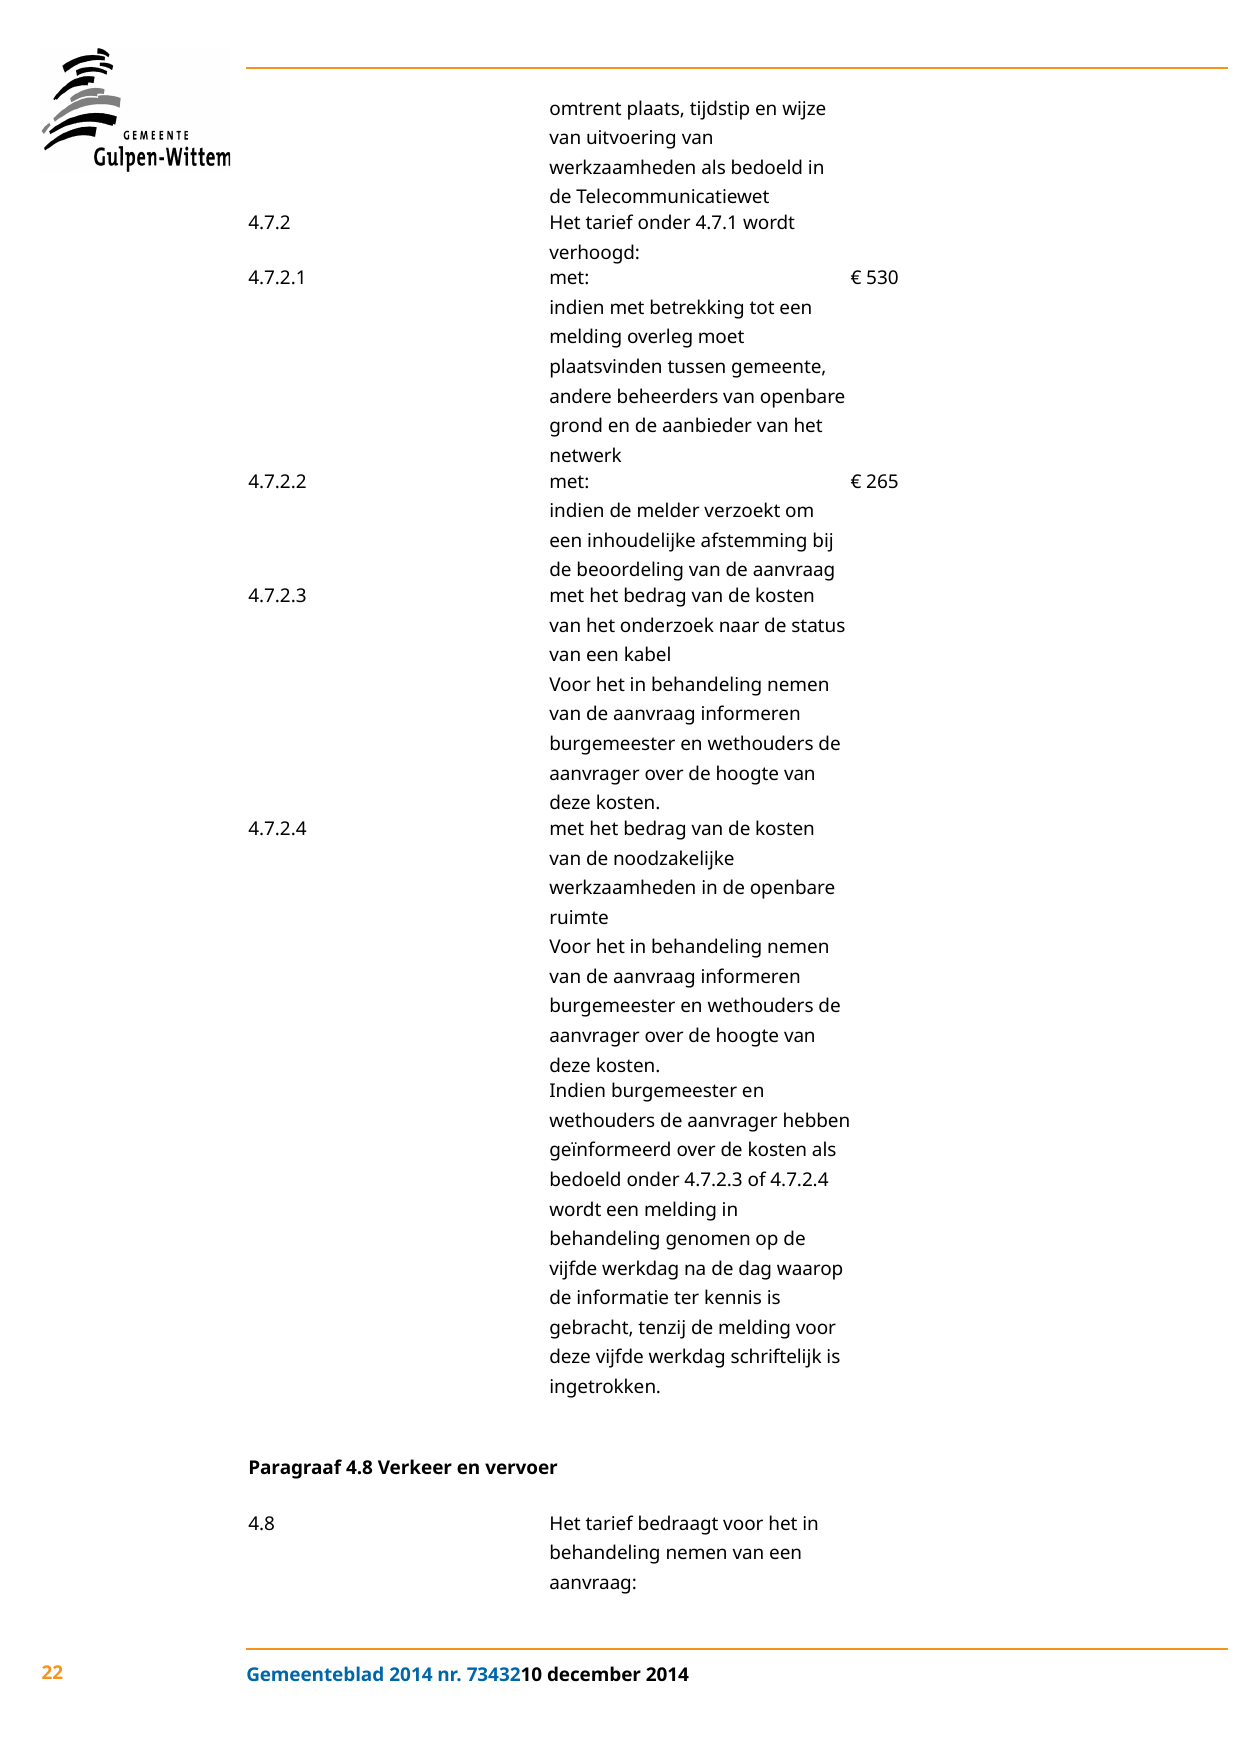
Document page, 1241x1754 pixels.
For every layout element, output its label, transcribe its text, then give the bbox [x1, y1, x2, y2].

table_cell 4.7.2.4 [248, 815, 549, 1077]
table_cell [850, 1078, 1152, 1399]
text Paragraaf 4.8 Verkeer en vervoer [248, 1454, 1152, 1480]
table_cell met: indien de melder verzoekt om een inhoudelijke afstemming bij de beoordeling van de aanvraag [549, 468, 850, 582]
table_cell met het bedrag van de kosten van het onderzoek naar de status van een kabel Voor het in behandeling nemen van de aanvraag informeren burgemeester en wethouders de aanvrager over de hoogte van deze kosten. [549, 582, 850, 815]
table_cell [850, 815, 1152, 1077]
table_header [850, 95, 1152, 209]
table_cell 4.7.2.3 [248, 582, 549, 815]
table_cell met het bedrag van de kosten van de noodzakelijke werkzaamheden in de openbare ruimte Voor het in behandeling nemen van de aanvraag informeren burgemeester en wethouders de aanvrager over de hoogte van deze kosten. [549, 815, 850, 1077]
picture [41, 47, 231, 172]
table_cell € 530 [850, 265, 1152, 468]
table_header [248, 95, 549, 209]
table_cell 4.7.2.2 [248, 468, 549, 582]
table_header [850, 1510, 1152, 1594]
table_cell [850, 582, 1152, 815]
table_header Het tarief bedraagt voor het in behandeling nemen van een aanvraag: [549, 1510, 850, 1594]
table_cell € 265 [850, 468, 1152, 582]
table_cell 4.7.2.1 [248, 265, 549, 468]
table_cell [850, 209, 1152, 264]
table_cell Het tarief onder 4.7.1 wordt verhoogd: [549, 209, 850, 264]
table_cell 4.7.2 [248, 209, 549, 264]
table_cell met: indien met betrekking tot een melding overleg moet plaatsvinden tussen gemeente, andere beheerders van openbare grond en de aanbieder van het netwerk [549, 265, 850, 468]
table_header omtrent plaats, tijdstip en wijze van uitvoering van werkzaamheden als bedoeld in de Telecommunicatiewet [549, 95, 850, 209]
table_cell [248, 1078, 549, 1399]
table_header 4.8 [248, 1510, 549, 1594]
table_cell Indien burgemeester en wethouders de aanvrager hebben geïnformeerd over de kosten als bedoeld onder 4.7.2.3 of 4.7.2.4 wordt een melding in behandeling genomen op de vijfde werkdag na de dag waarop de informatie ter kennis is gebracht, tenzij de melding voor deze vijfde werkdag schriftelijk is ingetrokken. [549, 1078, 850, 1399]
